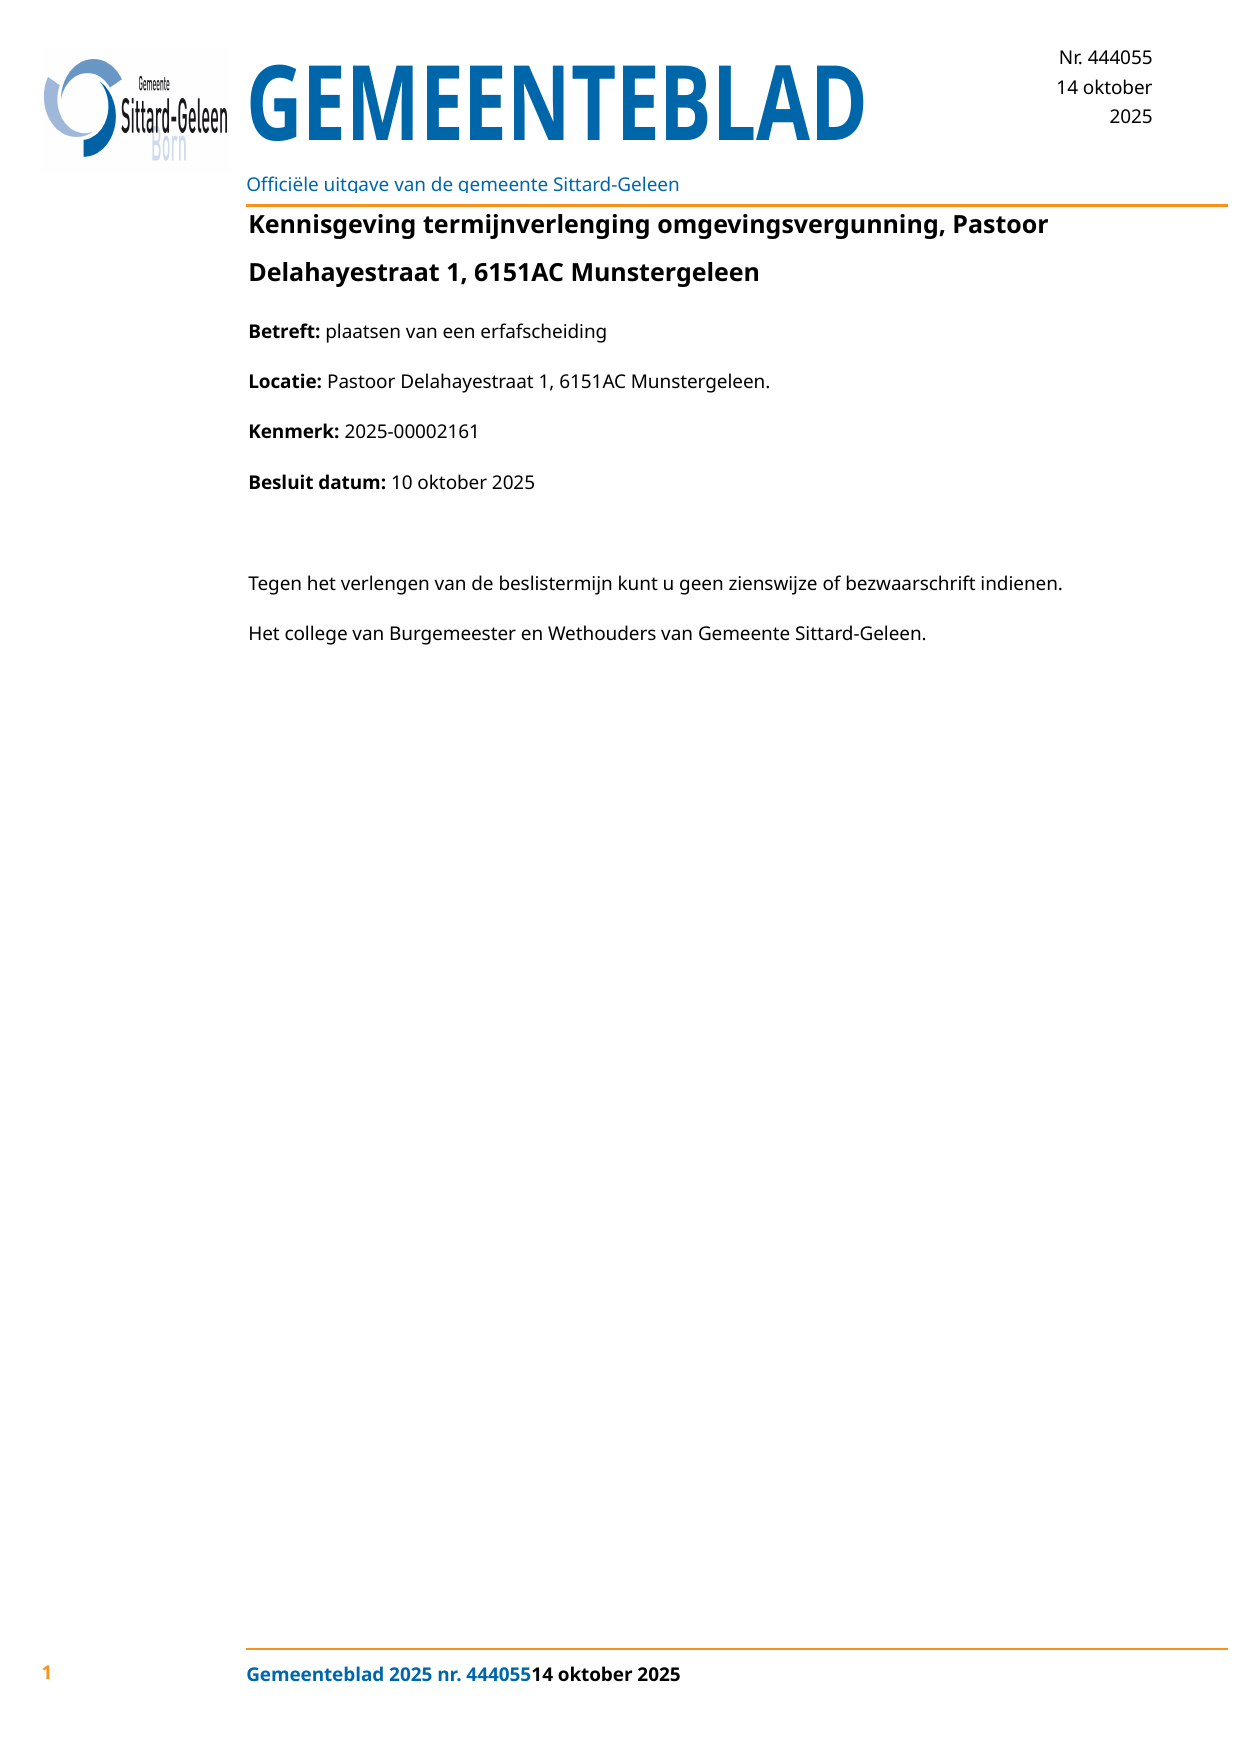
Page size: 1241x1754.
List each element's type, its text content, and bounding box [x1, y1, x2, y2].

text Betreft: plaatsen van een erfafscheiding [248, 318, 1152, 344]
text Kenmerk: 2025-00002161 [248, 419, 1152, 444]
text Het college van Burgemeester en Wethouders van Gemeente Sittard-Geleen. [248, 620, 1152, 646]
picture [41, 47, 231, 172]
text Tegen het verlengen van de beslistermijn kunt u geen zienswijze of bezwaarschrift indienen. [248, 570, 1152, 596]
text Locatie: Pastoor Delahayestraat 1, 6151AC Munstergeleen. [248, 368, 1152, 394]
text Kennisgeving termijnverlenging omgevingsvergunning, Pastoor Delahayestraat 1, 6151AC Munstergeleen [248, 207, 1152, 288]
text Besluit datum: 10 oktober 2025 [248, 469, 1152, 495]
